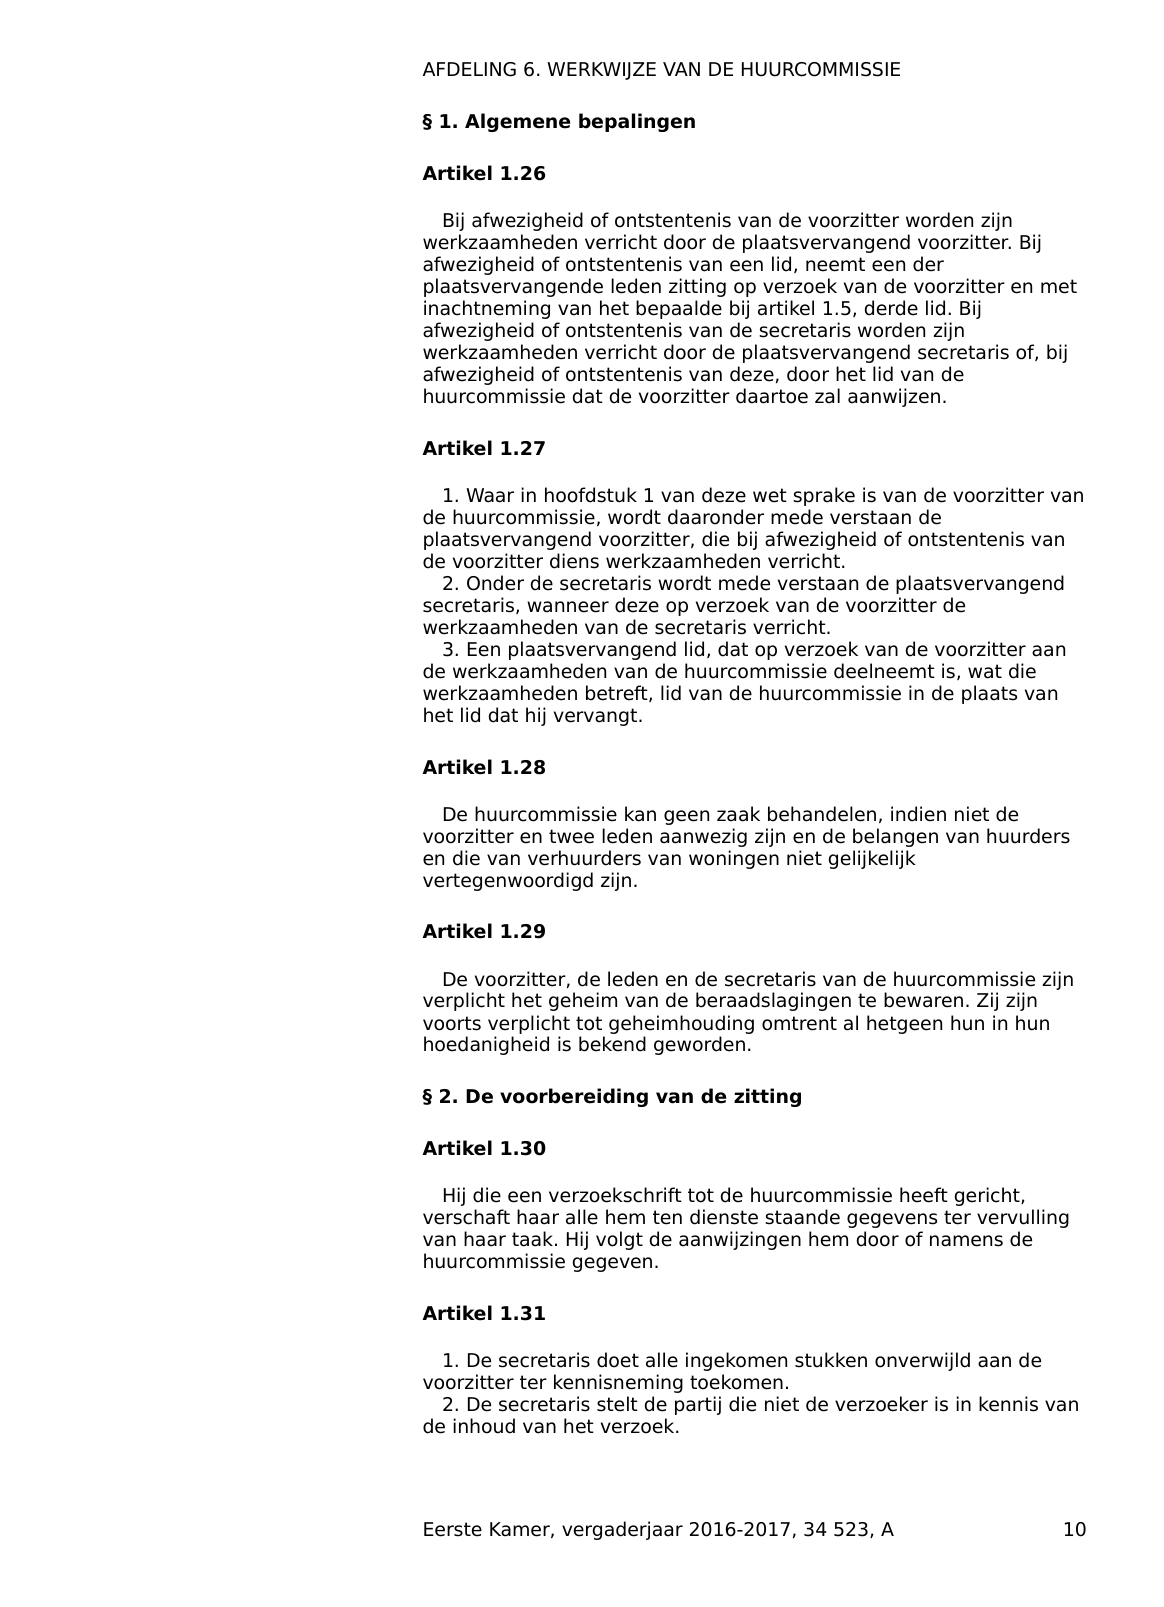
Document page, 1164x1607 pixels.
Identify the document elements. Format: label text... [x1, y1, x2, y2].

text De voorzitter, de leden en de secretaris van de huurcommissie zijn verplicht het geheim van de beraadslagingen te bewaren. Zij zijn voorts verplicht tot geheimhouding omtrent al hetgeen hun in hun hoedanigheid is bekend geworden. [422, 968, 1087, 1056]
text De huurcommissie kan geen zaak behandelen, indien niet de voorzitter en twee leden aanwezig zijn en de belangen van huurders en die van verhuurders van woningen niet gelijkelijk vertegenwoordigd zijn. [422, 803, 1087, 891]
text 2. Onder de secretaris wordt mede verstaan de plaatsvervangend secretaris, wanneer deze op verzoek van de voorzitter de werkzaamheden van de secretaris verricht. [422, 573, 1087, 639]
subtitle Artikel 1.29 [422, 921, 1087, 943]
subtitle Artikel 1.27 [422, 438, 1087, 460]
text 1. Waar in hoofdstuk 1 van deze wet sprake is van de voorzitter van de huurcommissie, wordt daaronder mede verstaan de plaatsvervangend voorzitter, die bij afwezigheid of ontstentenis van de voorzitter diens werkzaamheden verricht. [422, 485, 1087, 573]
text 1. De secretaris doet alle ingekomen stukken onverwijld aan de voorzitter ter kennisneming toekomen. [422, 1350, 1087, 1394]
subtitle Artikel 1.31 [422, 1303, 1087, 1325]
subtitle AFDELING 6. WERKWIJZE VAN DE HUURCOMMISSIE [422, 59, 1087, 81]
subtitle Artikel 1.26 [422, 163, 1087, 185]
subtitle Artikel 1.28 [422, 757, 1087, 778]
subtitle § 1. Algemene bepalingen [422, 111, 1087, 133]
text Bij afwezigheid of ontstentenis van de voorzitter worden zijn werkzaamheden verricht door de plaatsvervangend voorzitter. Bij afwezigheid of ontstentenis van een lid, neemt een der plaatsvervangende leden zitting op verzoek van de voorzitter en met inachtneming van het bepaalde bij artikel 1.5, derde lid. Bij afwezigheid of ontstentenis van de secretaris worden zijn werkzaamheden verricht door de plaatsvervangend secretaris of, bij afwezigheid of ontstentenis van deze, door het lid van de huurcommissie dat de voorzitter daartoe zal aanwijzen. [422, 210, 1087, 408]
subtitle Artikel 1.30 [422, 1138, 1087, 1160]
text 3. Een plaatsvervangend lid, dat op verzoek van de voorzitter aan de werkzaamheden van de huurcommissie deelneemt is, wat die werkzaamheden betreft, lid van de huurcommissie in de plaats van het lid dat hij vervangt. [422, 639, 1087, 727]
text Hij die een verzoekschrift tot de huurcommissie heeft gericht, verschaft haar alle hem ten dienste staande gegevens ter vervulling van haar taak. Hij volgt de aanwijzingen hem door of namens de huurcommissie gegeven. [422, 1185, 1087, 1273]
subtitle § 2. De voorbereiding van de zitting [422, 1086, 1087, 1108]
text 2. De secretaris stelt de partij die niet de verzoeker is in kennis van de inhoud van het verzoek. [422, 1394, 1087, 1438]
